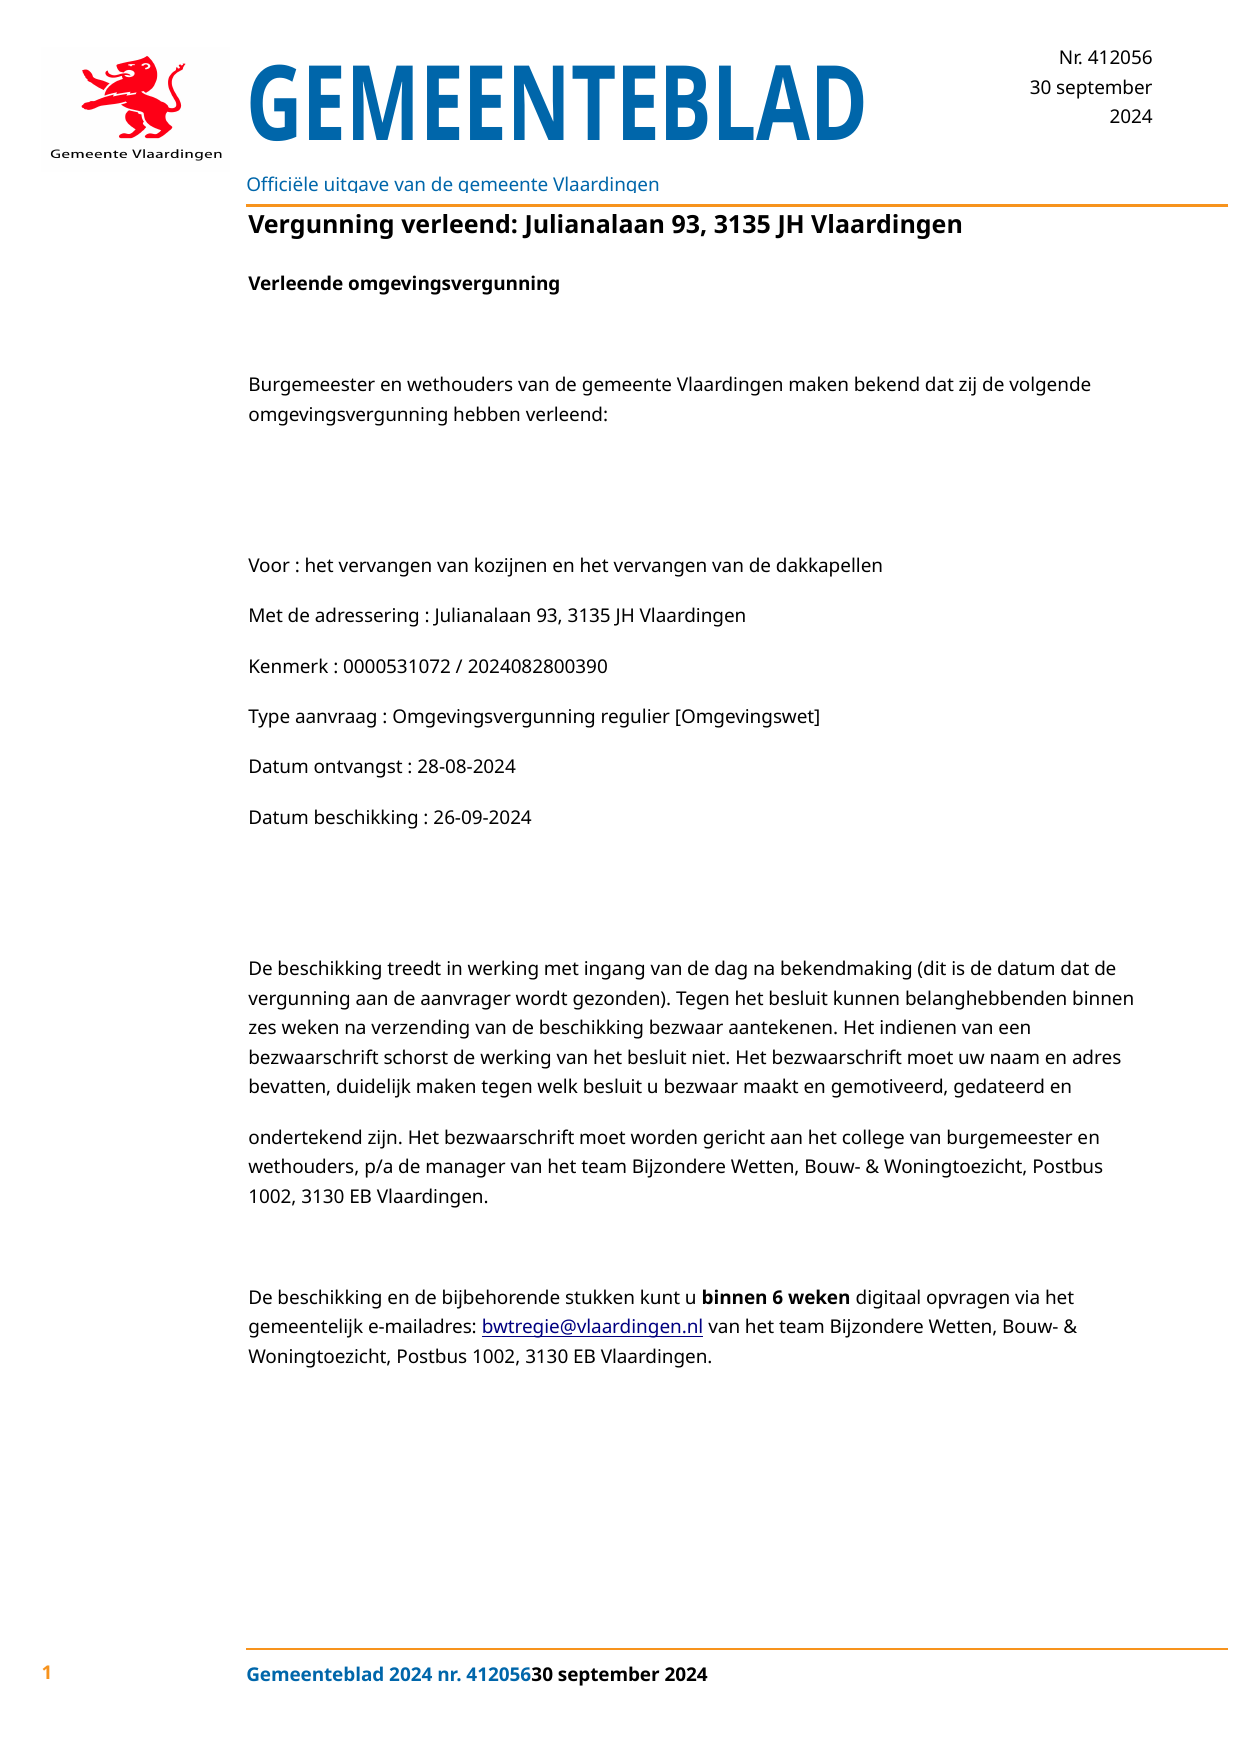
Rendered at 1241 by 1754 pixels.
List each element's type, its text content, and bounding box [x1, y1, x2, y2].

text De beschikking treedt in werking met ingang van de dag na bekendmaking (dit is de datum dat de vergunning aan de aanvrager wordt gezonden). Tegen het besluit kunnen belanghebbenden binnen zes weken na verzending van de beschikking bezwaar aantekenen. Het indienen van een bezwaarschrift schorst de werking van het besluit niet. Het bezwaarschrift moet uw naam en adres bevatten, duidelijk maken tegen welk besluit u bezwaar maakt en gemotiveerd, gedateerd en [248, 955, 1152, 1099]
picture [41, 47, 231, 172]
text Datum beschikking : 26-09-2024 [248, 804, 1152, 830]
text Voor : het vervangen van kozijnen en het vervangen van de dakkapellen [248, 552, 1152, 578]
text Verleende omgevingsvergunning [248, 270, 1152, 296]
text Burgemeester en wethouders van de gemeente Vlaardingen maken bekend dat zij de volgende omgevingsvergunning hebben verleend: [248, 371, 1152, 426]
text ondertekend zijn. Het bezwaarschrift moet worden gericht aan het college van burgemeester en wethouders, p/a de manager van het team Bijzondere Wetten, Bouw- & Woningtoezicht, Postbus 1002, 3130 EB Vlaardingen. [248, 1124, 1152, 1209]
text Type aanvraag : Omgevingsvergunning regulier [Omgevingswet] [248, 703, 1152, 729]
text Met de adressering : Julianalaan 93, 3135 JH Vlaardingen [248, 602, 1152, 628]
text Vergunning verleend: Julianalaan 93, 3135 JH Vlaardingen [248, 207, 1152, 241]
text Datum ontvangst : 28-08-2024 [248, 754, 1152, 779]
text De beschikking en de bijbehorende stukken kunt u binnen 6 weken digitaal opvragen via het gemeentelijk e-mailadres: bwtregie@vlaardingen.nl van het team Bijzondere Wetten, Bouw- & Woningtoezicht, Postbus 1002, 3130 EB Vlaardingen. [248, 1284, 1152, 1369]
text Kenmerk : 0000531072 / 2024082800390 [248, 653, 1152, 678]
